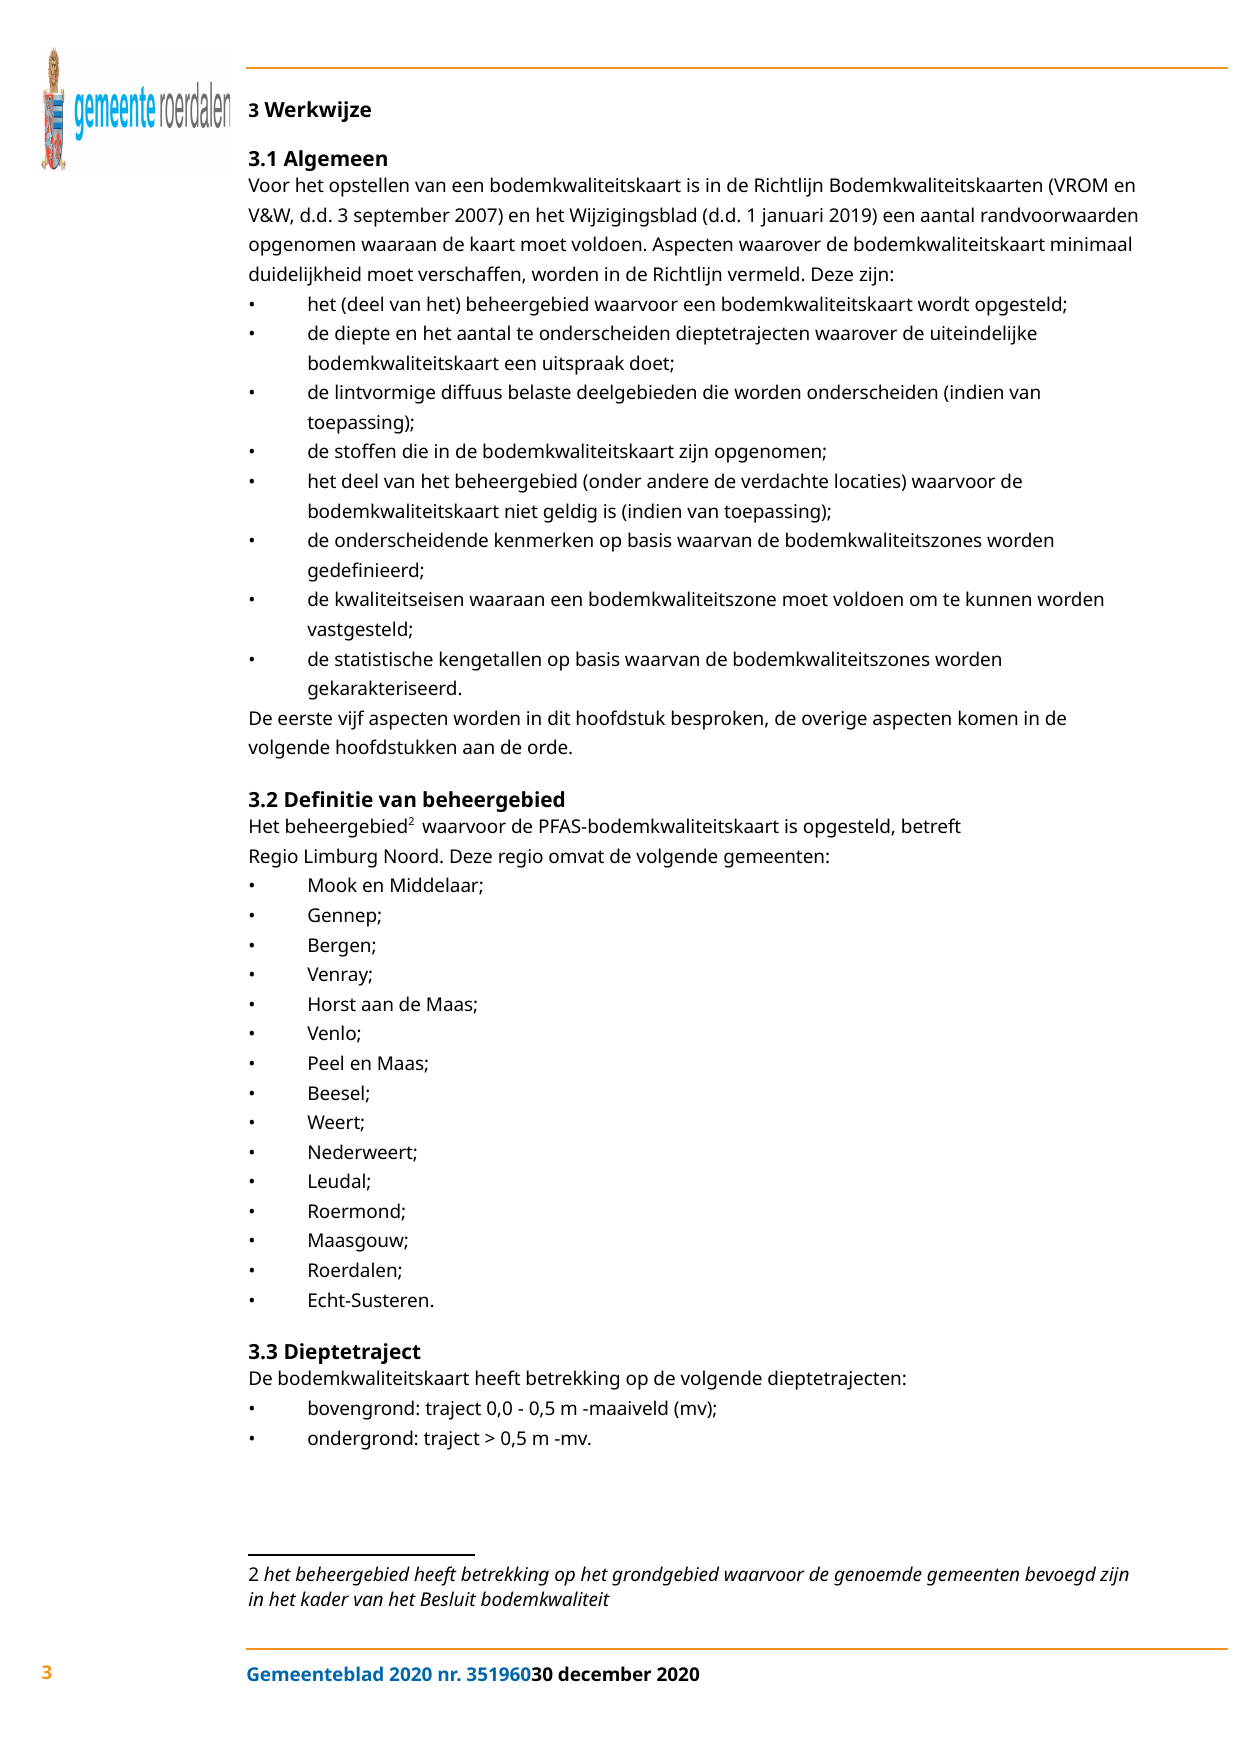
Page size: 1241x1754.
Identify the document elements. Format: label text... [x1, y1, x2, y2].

list Nederweert; [248, 1139, 1152, 1164]
list Gennep; [248, 902, 1152, 928]
text 3 Werkwijze [248, 95, 1152, 123]
text Regio Limburg Noord. Deze regio omvat de volgende gemeenten: [248, 843, 1152, 869]
list bovengrond: traject 0,0 - 0,5 m -maaiveld (mv); [248, 1395, 1152, 1421]
list de onderscheidende kenmerken op basis waarvan de bodemkwaliteitszones worden gedefinieerd; [248, 527, 1152, 583]
list Venlo; [248, 1021, 1152, 1046]
list Beesel; [248, 1080, 1152, 1105]
list het deel van het beheergebied (onder andere de verdachte locaties) waarvoor de bodemkwaliteitskaart niet geldig is (indien van toepassing); [248, 468, 1152, 524]
text Voor het opstellen van een bodemkwaliteitskaart is in de Richtlijn Bodemkwaliteitskaarten (VROM en V&W, d.d. 3 september 2007) en het Wijzigingsblad (d.d. 1 januari 2019) een aantal randvoorwaarden opgenomen waaraan de kaart moet voldoen. Aspecten waarover de bodemkwaliteitskaart minimaal duidelijkheid moet verschaffen, worden in de Richtlijn vermeld. Deze zijn: [248, 172, 1152, 287]
list Bergen; [248, 932, 1152, 957]
list Peel en Maas; [248, 1050, 1152, 1076]
text 3.3 Dieptetraject [248, 1337, 1152, 1366]
list Roerdalen; [248, 1257, 1152, 1283]
list Venray; [248, 961, 1152, 987]
text De bodemkwaliteitskaart heeft betrekking op de volgende dieptetrajecten: [248, 1366, 1152, 1391]
list Weert; [248, 1109, 1152, 1135]
list de diepte en het aantal te onderscheiden dieptetrajecten waarover de uiteindelijke bodemkwaliteitskaart een uitspraak doet; [248, 320, 1152, 376]
list Echt-Susteren. [248, 1287, 1152, 1312]
list Maasgouw; [248, 1228, 1152, 1253]
list de stoffen die in de bodemkwaliteitskaart zijn opgenomen; [248, 439, 1152, 464]
picture [41, 47, 231, 172]
list de lintvormige diffuus belaste deelgebieden die worden onderscheiden (indien van toepassing); [248, 379, 1152, 435]
text het beheergebied heeft betrekking op het grondgebied waarvoor de genoemde gemeenten bevoegd zijn in het kader van het Besluit bodemkwaliteit [248, 1561, 1152, 1612]
text 3.2 Definitie van beheergebied [248, 785, 1152, 813]
text Het beheergebied waarvoor de PFAS-bodemkwaliteitskaart is opgesteld, betreft [248, 813, 1152, 839]
text De eerste vijf aspecten worden in dit hoofdstuk besproken, de overige aspecten komen in de volgende hoofdstukken aan de orde. [248, 705, 1152, 760]
list ondergrond: traject > 0,5 m -mv. [248, 1425, 1152, 1451]
list Roermond; [248, 1198, 1152, 1224]
text 3.1 Algemeen [248, 144, 1152, 172]
list Leudal; [248, 1168, 1152, 1194]
list de statistische kengetallen op basis waarvan de bodemkwaliteitszones worden gekarakteriseerd. [248, 646, 1152, 701]
list de kwaliteitseisen waaraan een bodemkwaliteitszone moet voldoen om te kunnen worden vastgesteld; [248, 587, 1152, 642]
list Horst aan de Maas; [248, 991, 1152, 1017]
list Mook en Middelaar; [248, 873, 1152, 898]
list het (deel van het) beheergebied waarvoor een bodemkwaliteitskaart wordt opgesteld; [248, 291, 1152, 317]
